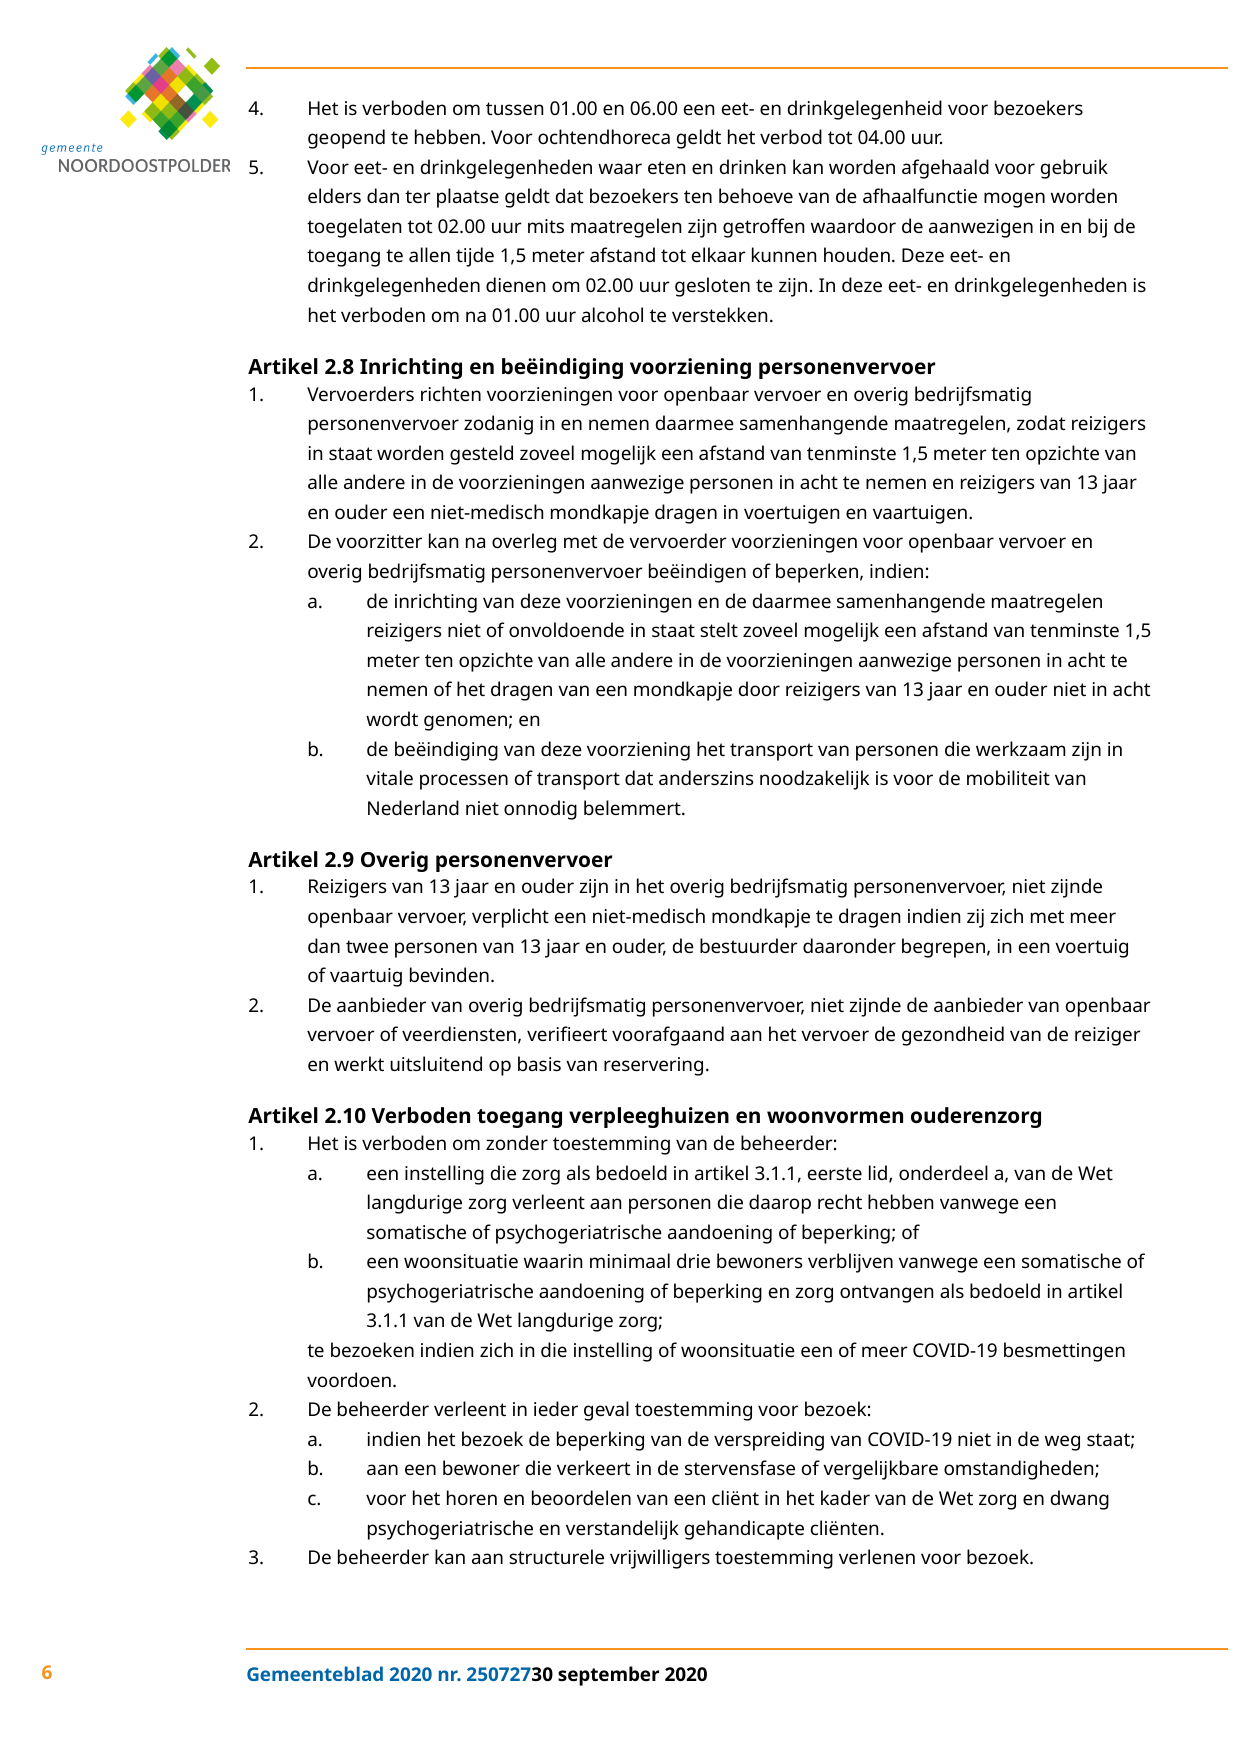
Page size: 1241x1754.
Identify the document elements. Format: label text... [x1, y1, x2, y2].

list Het is verboden om zonder toestemming van de beheerder: [248, 1130, 1152, 1156]
list Vervoerders richten voorzieningen voor openbaar vervoer en overig bedrijfsmatig personenvervoer zodanig in en nemen daarmee samenhangende maatregelen, zodat reizigers in staat worden gesteld zoveel mogelijk een afstand van tenminste 1,5 meter ten opzichte van alle andere in de voorzieningen aanwezige personen in acht te nemen en reizigers van 13 jaar en ouder een niet-medisch mondkapje dragen in voertuigen en vaartuigen. [248, 381, 1152, 525]
text Artikel 2.9 Overig personenvervoer [248, 845, 1152, 874]
list De beheerder verleent in ieder geval toestemming voor bezoek: [248, 1396, 1152, 1422]
list voor het horen en beoordelen van een cliënt in het kader van de Wet zorg en dwang psychogeriatrische en verstandelijk gehandicapte cliënten. [307, 1485, 1152, 1540]
list aan een bewoner die verkeert in de stervensfase of vergelijkbare omstandigheden; [307, 1456, 1152, 1481]
picture [41, 47, 231, 172]
list te bezoeken indien zich in die instelling of woonsituatie een of meer COVID-19 besmettingen voordoen. [248, 1337, 1152, 1392]
list indien het bezoek de beperking van de verspreiding van COVID-19 niet in de weg staat; [307, 1426, 1152, 1452]
list een instelling die zorg als bedoeld in artikel 3.1.1, eerste lid, onderdeel a, van de Wet langdurige zorg verleent aan personen die daarop recht hebben vanwege een somatische of psychogeriatrische aandoening of beperking; of [307, 1160, 1152, 1244]
text Artikel 2.8 Inrichting en beëindiging voorziening personenvervoer [248, 352, 1152, 381]
list De beheerder kan aan structurele vrijwilligers toestemming verlenen voor bezoek. [248, 1544, 1152, 1570]
list de inrichting van deze voorzieningen en de daarmee samenhangende maatregelen reizigers niet of onvoldoende in staat stelt zoveel mogelijk een afstand van tenminste 1,5 meter ten opzichte van alle andere in de voorzieningen aanwezige personen in acht te nemen of het dragen van een mondkapje door reizigers van 13 jaar en ouder niet in acht wordt genomen; en [307, 588, 1152, 732]
list Het is verboden om tussen 01.00 en 06.00 een eet- en drinkgelegenheid voor bezoekers geopend te hebben. Voor ochtendhoreca geldt het verbod tot 04.00 uur. [248, 95, 1152, 150]
list een woonsituatie waarin minimaal drie bewoners verblijven vanwege een somatische of psychogeriatrische aandoening of beperking en zorg ontvangen als bedoeld in artikel 3.1.1 van de Wet langdurige zorg; [307, 1248, 1152, 1333]
text Artikel 2.10 Verboden toegang verpleeghuizen en woonvormen ouderenzorg [248, 1102, 1152, 1130]
list De aanbieder van overig bedrijfsmatig personenvervoer, niet zijnde de aanbieder van openbaar vervoer of veerdiensten, verifieert voorafgaand aan het vervoer de gezondheid van de reiziger en werkt uitsluitend op basis van reservering. [248, 992, 1152, 1077]
list Voor eet- en drinkgelegenheden waar eten en drinken kan worden afgehaald voor gebruik elders dan ter plaatse geldt dat bezoekers ten behoeve van de afhaalfunctie mogen worden toegelaten tot 02.00 uur mits maatregelen zijn getroffen waardoor de aanwezigen in en bij de toegang te allen tijde 1,5 meter afstand tot elkaar kunnen houden. Deze eet- en drinkgelegenheden dienen om 02.00 uur gesloten te zijn. In deze eet- en drinkgelegenheden is het verboden om na 01.00 uur alcohol te verstekken. [248, 154, 1152, 328]
list De voorzitter kan na overleg met de vervoerder voorzieningen voor openbaar vervoer en overig bedrijfsmatig personenvervoer beëindigen of beperken, indien: [248, 529, 1152, 584]
list Reizigers van 13 jaar en ouder zijn in het overig bedrijfsmatig personenvervoer, niet zijnde openbaar vervoer, verplicht een niet-medisch mondkapje te dragen indien zij zich met meer dan twee personen van 13 jaar en ouder, de bestuurder daaronder begrepen, in een voertuig of vaartuig bevinden. [248, 874, 1152, 988]
list de beëindiging van deze voorziening het transport van personen die werkzaam zijn in vitale processen of transport dat anderszins noodzakelijk is voor de mobiliteit van Nederland niet onnodig belemmert. [307, 736, 1152, 821]
